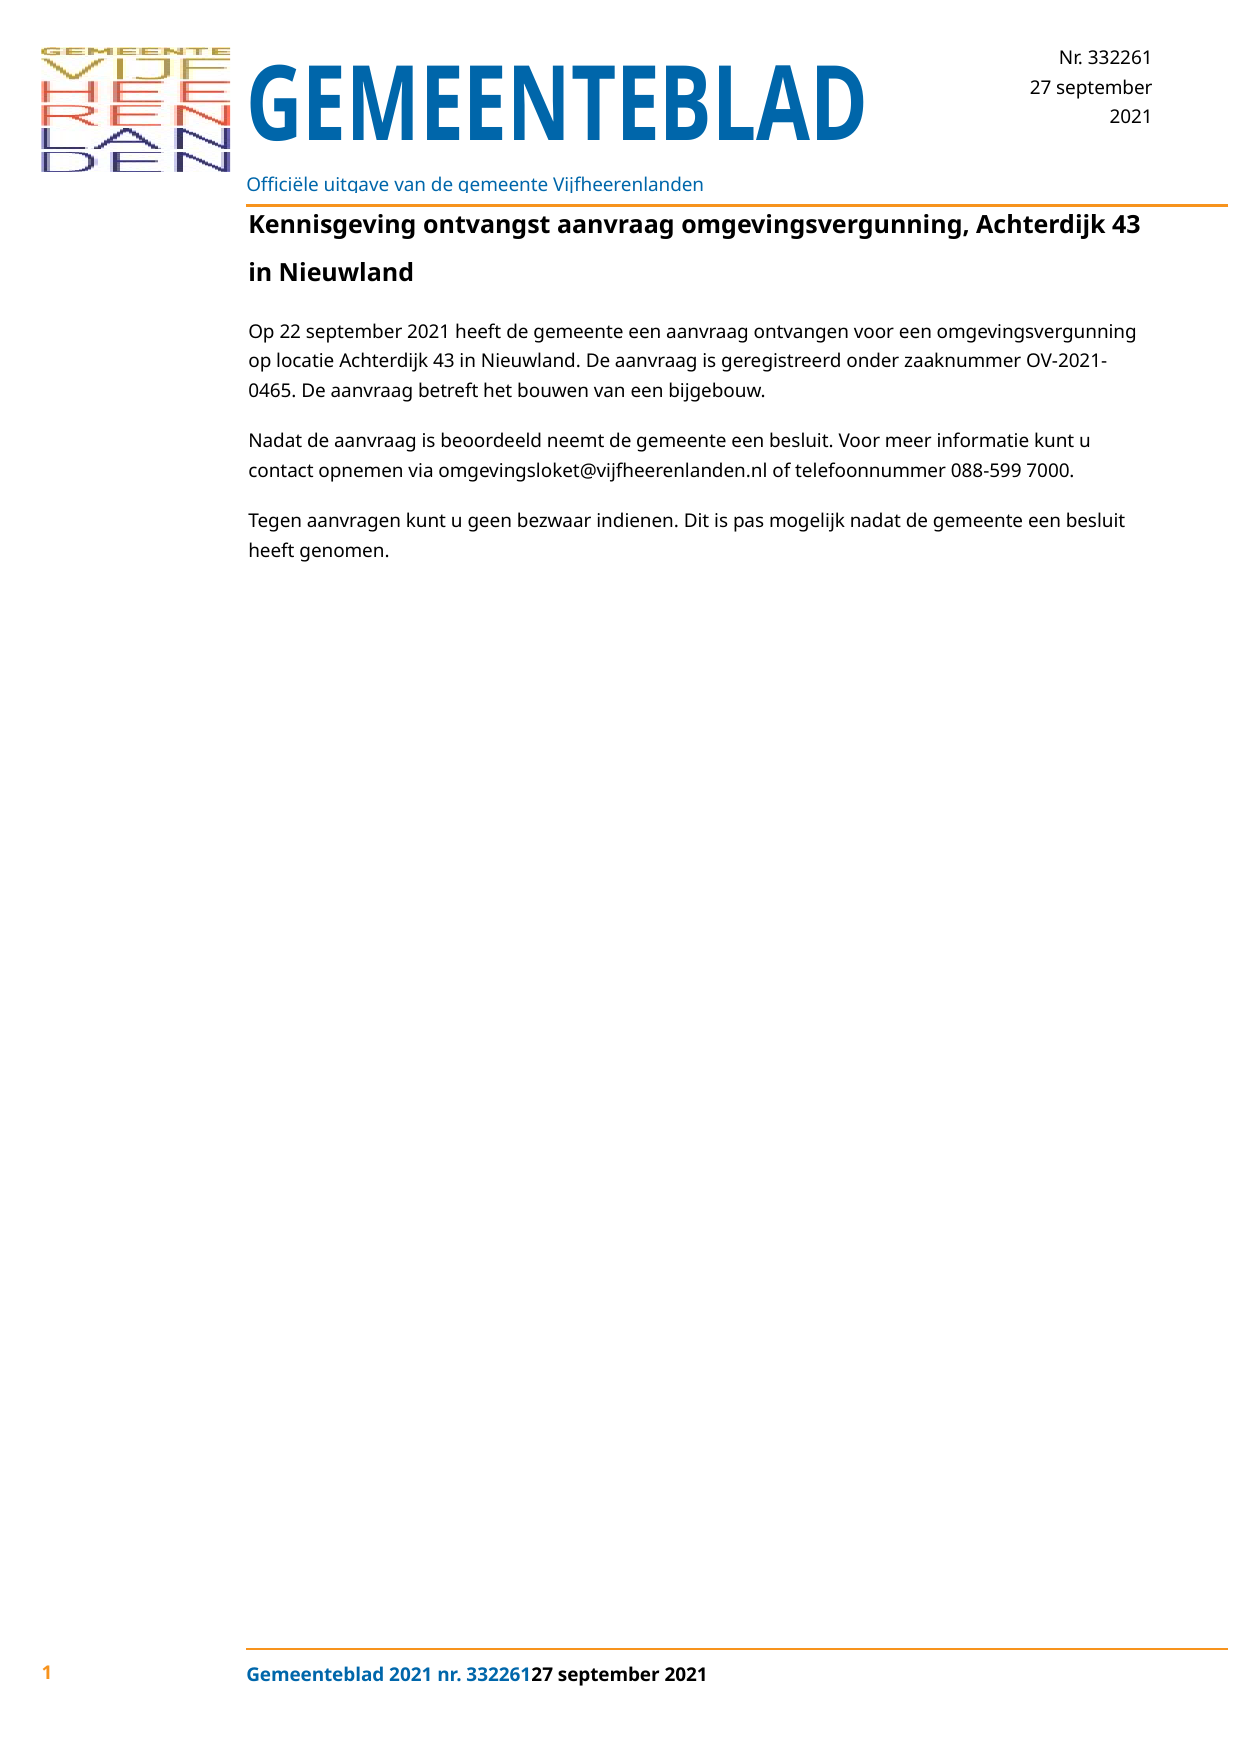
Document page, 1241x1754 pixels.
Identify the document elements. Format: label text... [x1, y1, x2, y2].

text Nadat de aanvraag is beoordeeld neemt de gemeente een besluit. Voor meer informatie kunt u contact opnemen via omgevingsloket@vijfheerenlanden.nl of telefoonnummer 088-599 7000. [248, 427, 1152, 483]
picture [41, 47, 231, 172]
text Tegen aanvragen kunt u geen bezwaar indienen. Dit is pas mogelijk nadat de gemeente een besluit heeft genomen. [248, 507, 1152, 563]
text Op 22 september 2021 heeft de gemeente een aanvraag ontvangen voor een omgevingsvergunning op locatie Achterdijk 43 in Nieuwland. De aanvraag is geregistreerd onder zaaknummer OV-2021-0465. De aanvraag betreft het bouwen van een bijgebouw. [248, 318, 1152, 403]
text Kennisgeving ontvangst aanvraag omgevingsvergunning, Achterdijk 43 in Nieuwland [248, 207, 1152, 288]
